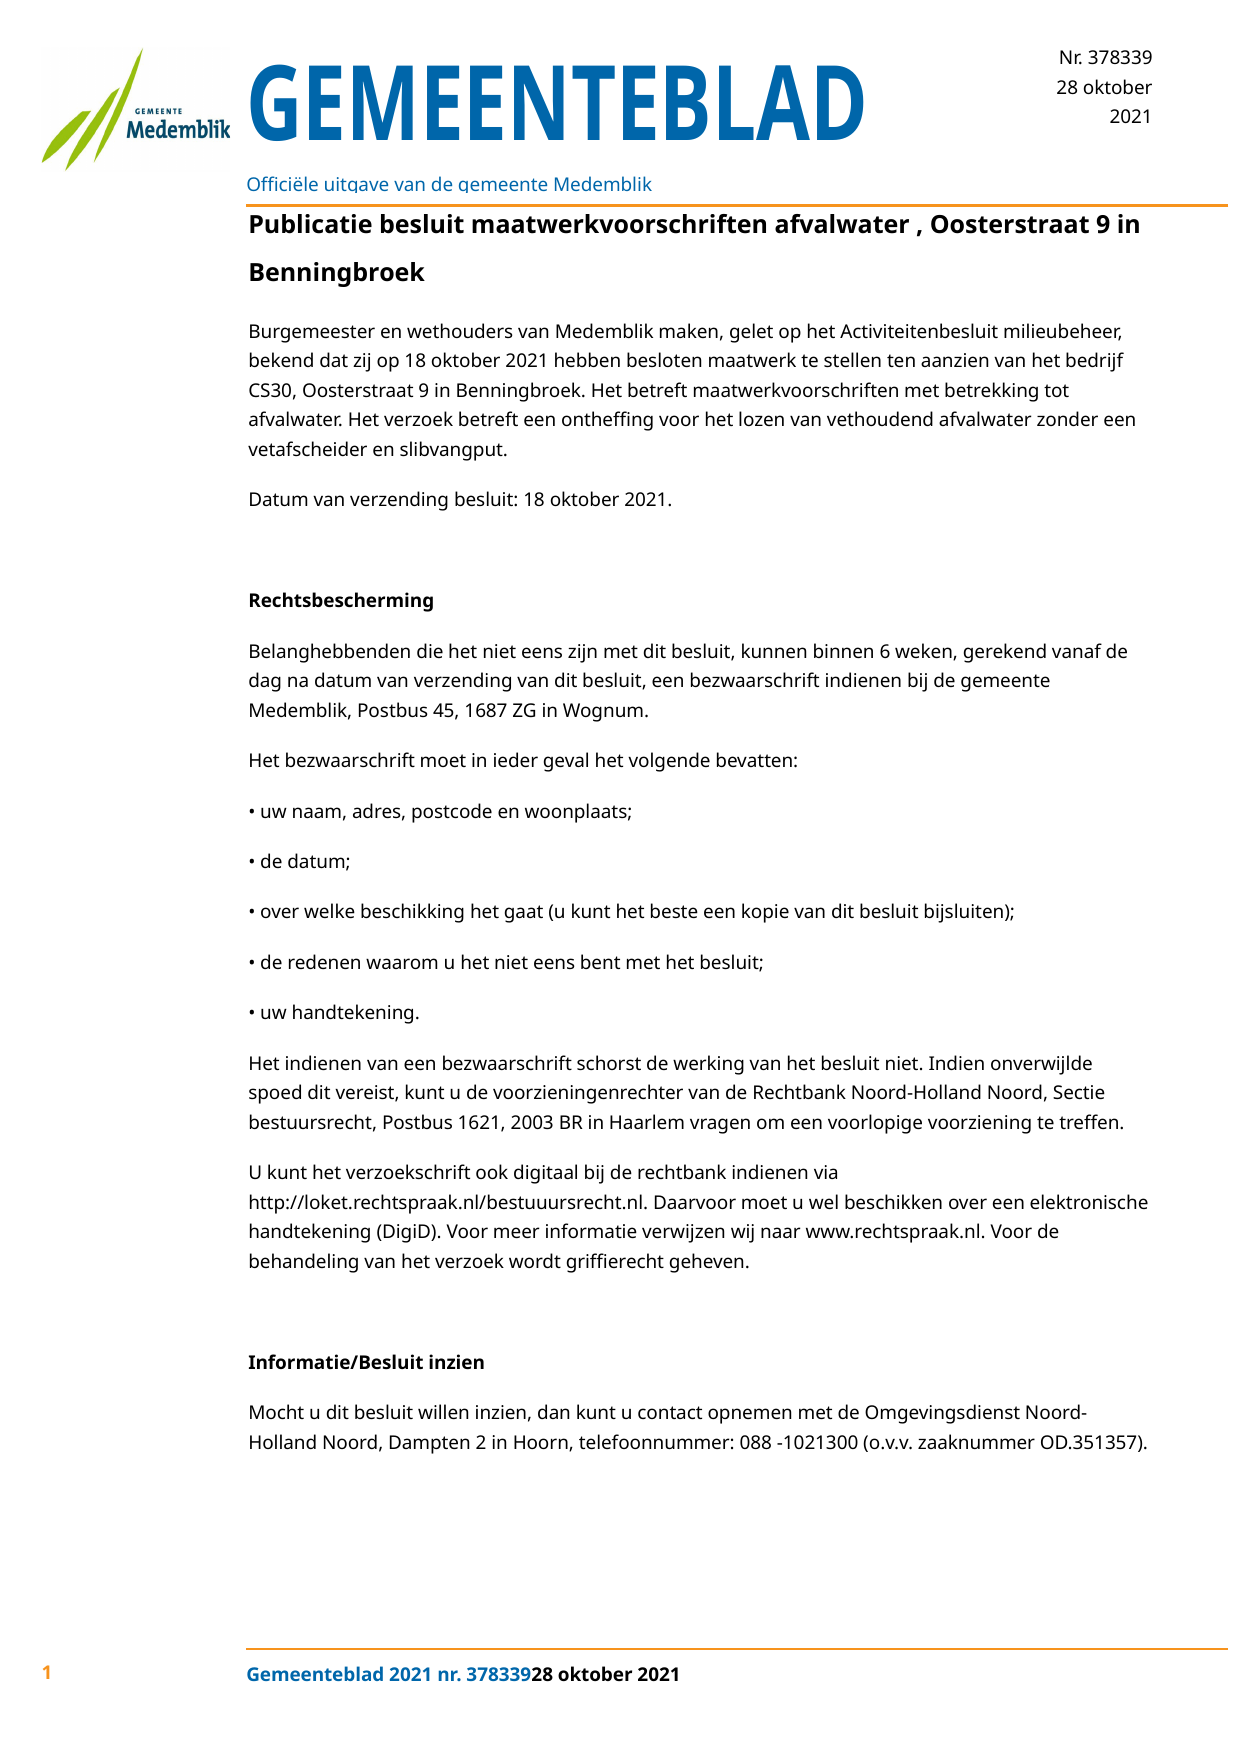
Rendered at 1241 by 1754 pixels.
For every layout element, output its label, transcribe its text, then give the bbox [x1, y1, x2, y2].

text Het bezwaarschrift moet in ieder geval het volgende bevatten: [248, 747, 1152, 773]
text • uw handtekening. [248, 999, 1152, 1025]
text Belanghebbenden die het niet eens zijn met dit besluit, kunnen binnen 6 weken, gerekend vanaf de dag na datum van verzending van dit besluit, een bezwaarschrift indienen bij de gemeente Medemblik, Postbus 45, 1687 ZG in Wognum. [248, 638, 1152, 723]
text Het indienen van een bezwaarschrift schorst de werking van het besluit niet. Indien onverwijlde spoed dit vereist, kunt u de voorzieningenrechter van de Rechtbank Noord-Holland Noord, Sectie bestuursrecht, Postbus 1621, 2003 BR in Haarlem vragen om een voorlopige voorziening te treffen. [248, 1050, 1152, 1135]
text • de datum; [248, 848, 1152, 874]
text Datum van verzending besluit: 18 oktober 2021. [248, 487, 1152, 512]
text • uw naam, adres, postcode en woonplaats; [248, 798, 1152, 824]
text • over welke beschikking het gaat (u kunt het beste een kopie van dit besluit bijsluiten); [248, 899, 1152, 924]
text Informatie/Besluit inzien [248, 1349, 1152, 1375]
text • de redenen waarom u het niet eens bent met het besluit; [248, 949, 1152, 975]
text Mocht u dit besluit willen inzien, dan kunt u contact opnemen met de Omgevingsdienst Noord-Holland Noord, Dampten 2 in Hoorn, telefoonnummer: 088 -1021300 (o.v.v. zaaknummer OD.351357). [248, 1399, 1152, 1455]
picture [41, 47, 231, 172]
text Burgemeester en wethouders van Medemblik maken, gelet op het Activiteitenbesluit milieubeheer, bekend dat zij op 18 oktober 2021 hebben besloten maatwerk te stellen ten aanzien van het bedrijf CS30, Oosterstraat 9 in Benningbroek. Het betreft maatwerkvoorschriften met betrekking tot afvalwater. Het verzoek betreft een ontheffing voor het lozen van vethoudend afvalwater zonder een vetafscheider en slibvangput. [248, 318, 1152, 462]
text Publicatie besluit maatwerkvoorschriften afvalwater , Oosterstraat 9 in Benningbroek [248, 207, 1152, 288]
text U kunt het verzoekschrift ook digitaal bij de rechtbank indienen via http://loket.rechtspraak.nl/bestuuursrecht.nl. Daarvoor moet u wel beschikken over een elektronische handtekening (DigiD). Voor meer informatie verwijzen wij naar www.rechtspraak.nl. Voor de behandeling van het verzoek wordt griffierecht geheven. [248, 1159, 1152, 1274]
text Rechtsbescherming [248, 587, 1152, 613]
